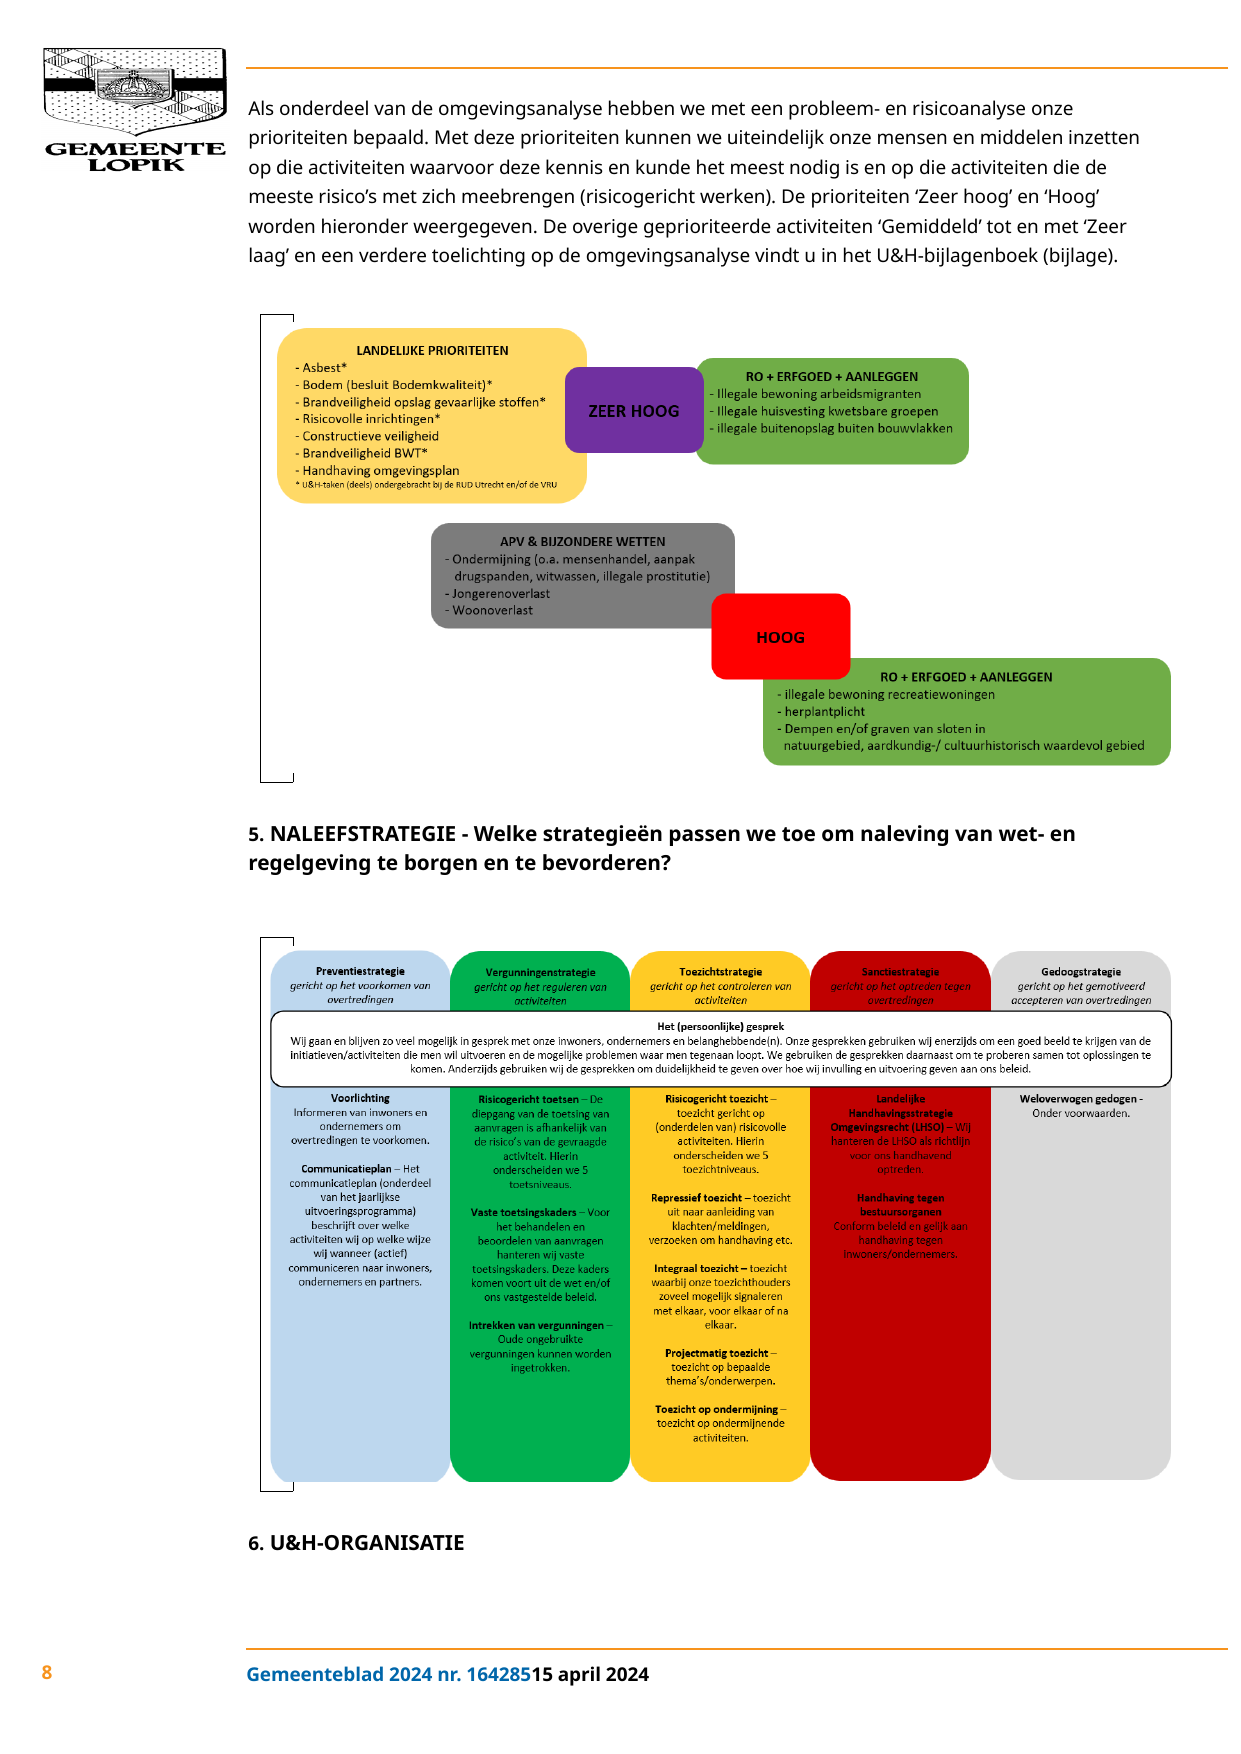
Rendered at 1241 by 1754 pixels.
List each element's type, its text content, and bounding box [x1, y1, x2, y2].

text Als onderdeel van de omgevingsanalyse hebben we met een probleem- en risicoanalyse onze prioriteiten bepaald. Met deze prioriteiten kunnen we uiteindelijk onze mensen en middelen inzetten op die activiteiten waarvoor deze kennis en kunde het meest nodig is en op die activiteiten die de meeste risico’s met zich meebrengen (risicogericht werken). De prioriteiten ‘Zeer hoog’ en ‘Hoog’ worden hieronder weergegeven. De overige geprioriteerde activiteiten ‘Gemiddeld’ tot en met ‘Zeer laag’ en een verdere toelichting op de omgevingsanalyse vindt u in het U&H-bijlagenboek (bijlage). [248, 95, 1152, 268]
picture [41, 47, 231, 172]
picture [268, 946, 1173, 1482]
text 5. NALEEFSTRATEGIE - Welke strategieën passen we toe om naleving van wet- en regelgeving te borgen en te bevorderen? [248, 819, 1152, 876]
picture [268, 322, 1173, 773]
text 6. U&H-ORGANISATIE [248, 1528, 1152, 1557]
